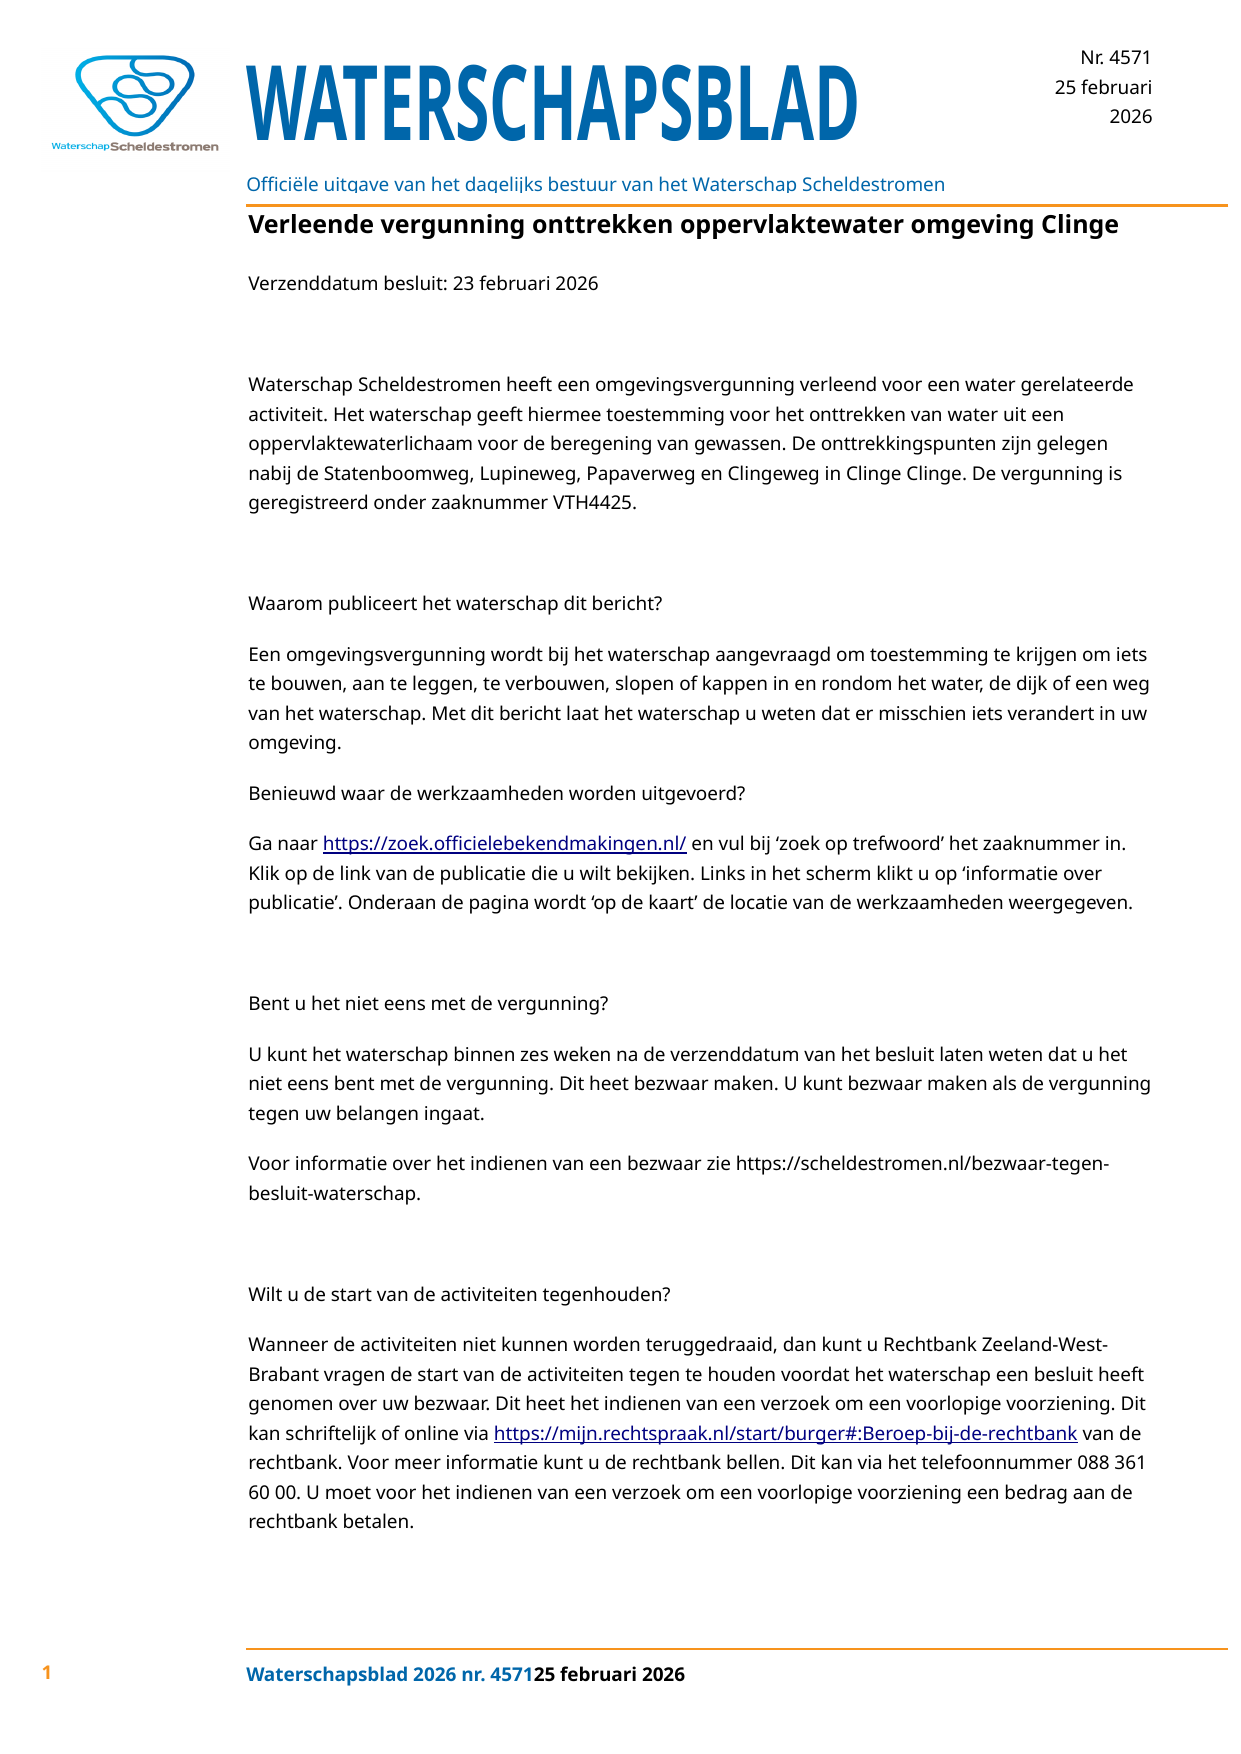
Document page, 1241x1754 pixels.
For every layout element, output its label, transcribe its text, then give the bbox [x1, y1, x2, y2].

text Waterschap Scheldestromen heeft een omgevingsvergunning verleend voor een water gerelateerde activiteit. Het waterschap geeft hiermee toestemming voor het onttrekken van water uit een oppervlaktewaterlichaam voor de beregening van gewassen. De onttrekkingspunten zijn gelegen nabij de Statenboomweg, Lupineweg, Papaverweg en Clingeweg in Clinge Clinge. De vergunning is geregistreerd onder zaaknummer VTH4425. [248, 371, 1152, 515]
text Wilt u de start van de activiteiten tegenhouden? [248, 1281, 1152, 1306]
text Verzenddatum besluit: 23 februari 2026 [248, 270, 1152, 296]
text Een omgevingsvergunning wordt bij het waterschap aangevraagd om toestemming te krijgen om iets te bouwen, aan te leggen, te verbouwen, slopen of kappen in en rondom het water, de dijk of een weg van het waterschap. Met dit bericht laat het waterschap u weten dat er misschien iets verandert in uw omgeving. [248, 641, 1152, 755]
text U kunt het waterschap binnen zes weken na de verzenddatum van het besluit laten weten dat u het niet eens bent met de vergunning. Dit heet bezwaar maken. U kunt bezwaar maken als de vergunning tegen uw belangen ingaat. [248, 1041, 1152, 1126]
text Verleende vergunning onttrekken oppervlaktewater omgeving Clinge [248, 207, 1152, 241]
text Wanneer de activiteiten niet kunnen worden teruggedraaid, dan kunt u Rechtbank Zeeland-West-Brabant vragen de start van de activiteiten tegen te houden voordat het waterschap een besluit heeft genomen over uw bezwaar. Dit heet het indienen van een verzoek om een voorlopige voorziening. Dit kan schriftelijk of online via https://mijn.rechtspraak.nl/start/burger#:Beroep-bij-de-rechtbank van de rechtbank. Voor meer informatie kunt u de rechtbank bellen. Dit kan via het telefoonnummer 088 361 60 00. U moet voor het indienen van een verzoek om een voorlopige voorziening een bedrag aan de rechtbank betalen. [248, 1331, 1152, 1534]
text Waarom publiceert het waterschap dit bericht? [248, 590, 1152, 616]
picture [41, 47, 231, 172]
text Ga naar https://zoek.officielebekendmakingen.nl/ en vul bij ‘zoek op trefwoord’ het zaaknummer in. Klik op de link van de publicatie die u wilt bekijken. Links in het scherm klikt u op ‘informatie over publicatie’. Onderaan de pagina wordt ‘op de kaart’ de locatie van de werkzaamheden weergegeven. [248, 830, 1152, 915]
text Bent u het niet eens met de vergunning? [248, 990, 1152, 1016]
text Voor informatie over het indienen van een bezwaar zie https://scheldestromen.nl/bezwaar-tegen-besluit-waterschap. [248, 1150, 1152, 1206]
text Benieuwd waar de werkzaamheden worden uitgevoerd? [248, 780, 1152, 806]
